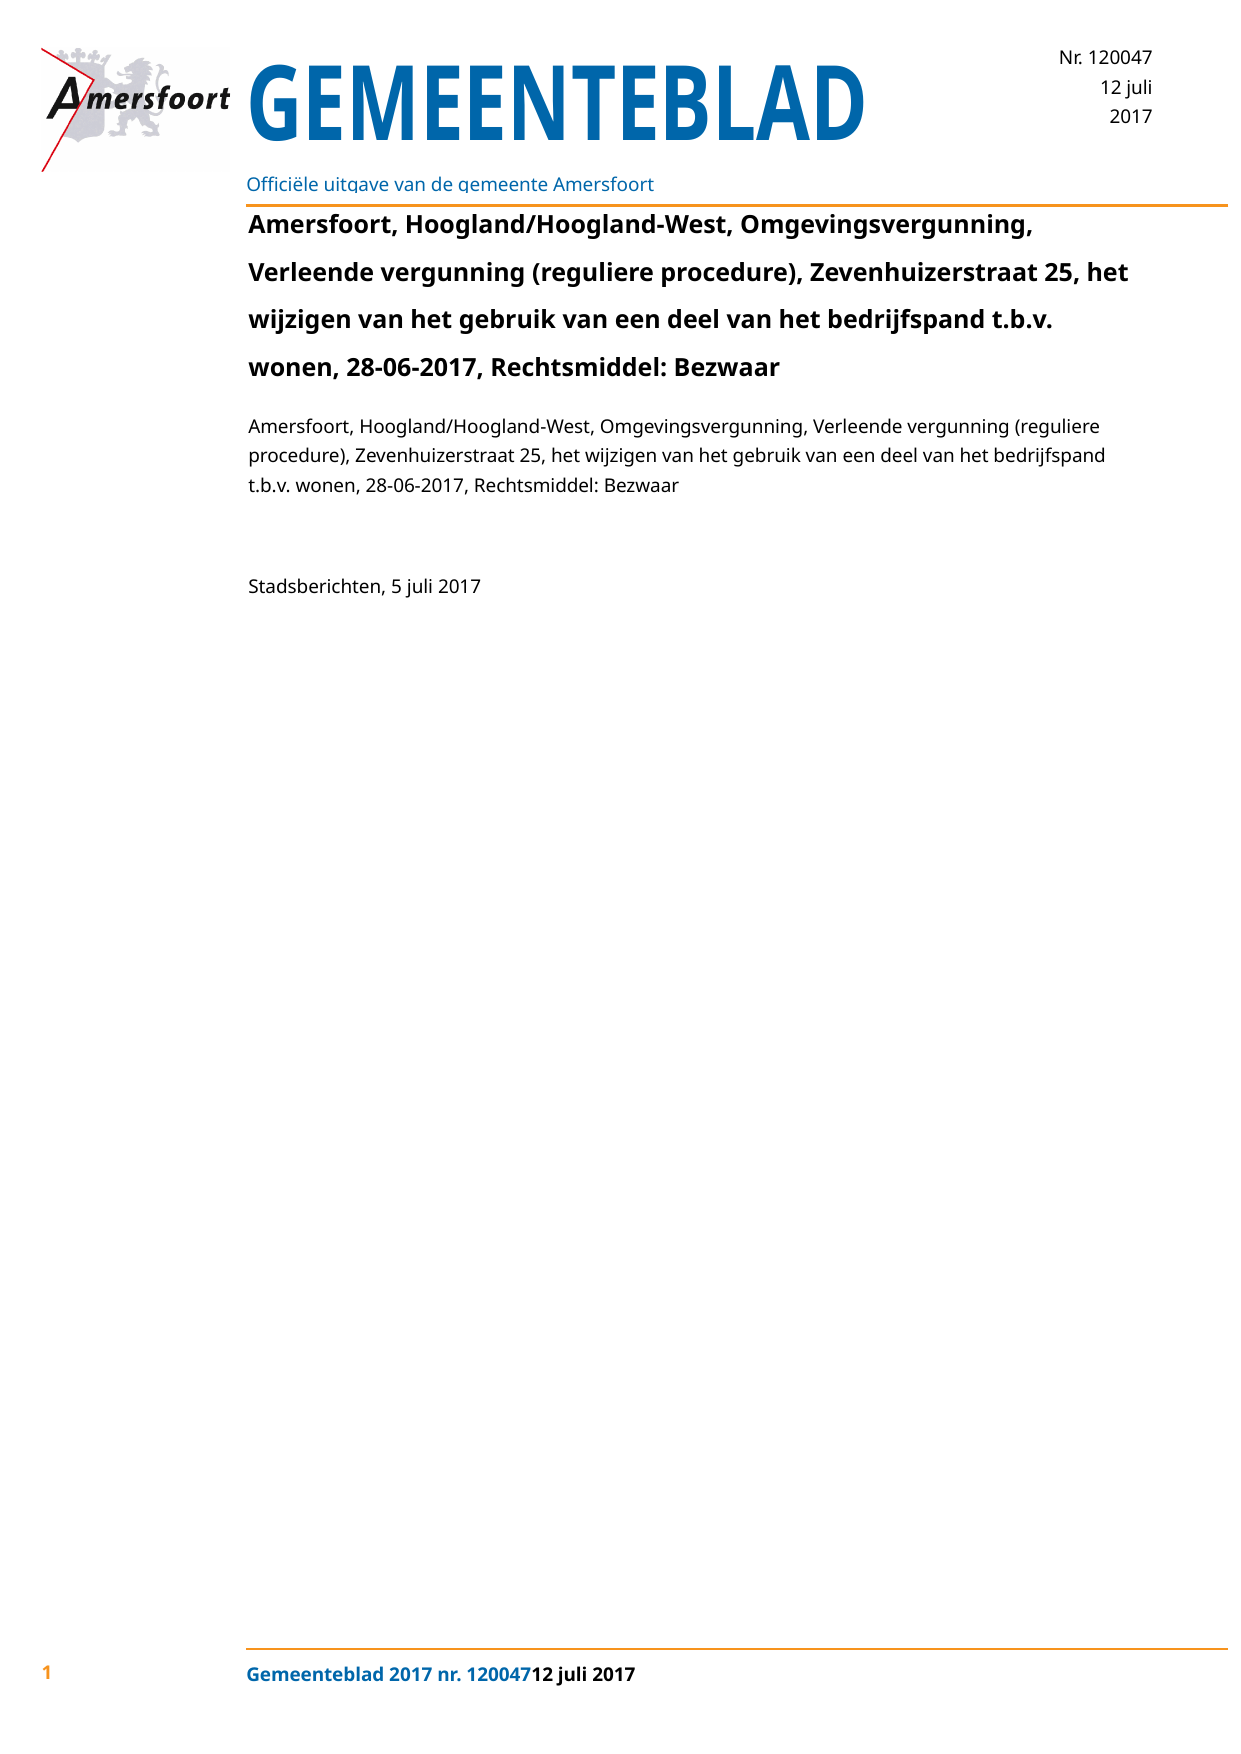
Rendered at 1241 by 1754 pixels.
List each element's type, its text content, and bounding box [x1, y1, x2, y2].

text Stadsberichten, 5 juli 2017 [248, 573, 1152, 599]
text Amersfoort, Hoogland/Hoogland-West, Omgevingsvergunning, Verleende vergunning (reguliere procedure), Zevenhuizerstraat 25, het wijzigen van het gebruik van een deel van het bedrijfspand t.b.v. wonen, 28-06-2017, Rechtsmiddel: Bezwaar [248, 207, 1152, 384]
picture [41, 47, 231, 172]
text Amersfoort, Hoogland/Hoogland-West, Omgevingsvergunning, Verleende vergunning (reguliere procedure), Zevenhuizerstraat 25, het wijzigen van het gebruik van een deel van het bedrijfspand t.b.v. wonen, 28-06-2017, Rechtsmiddel: Bezwaar [248, 413, 1152, 498]
